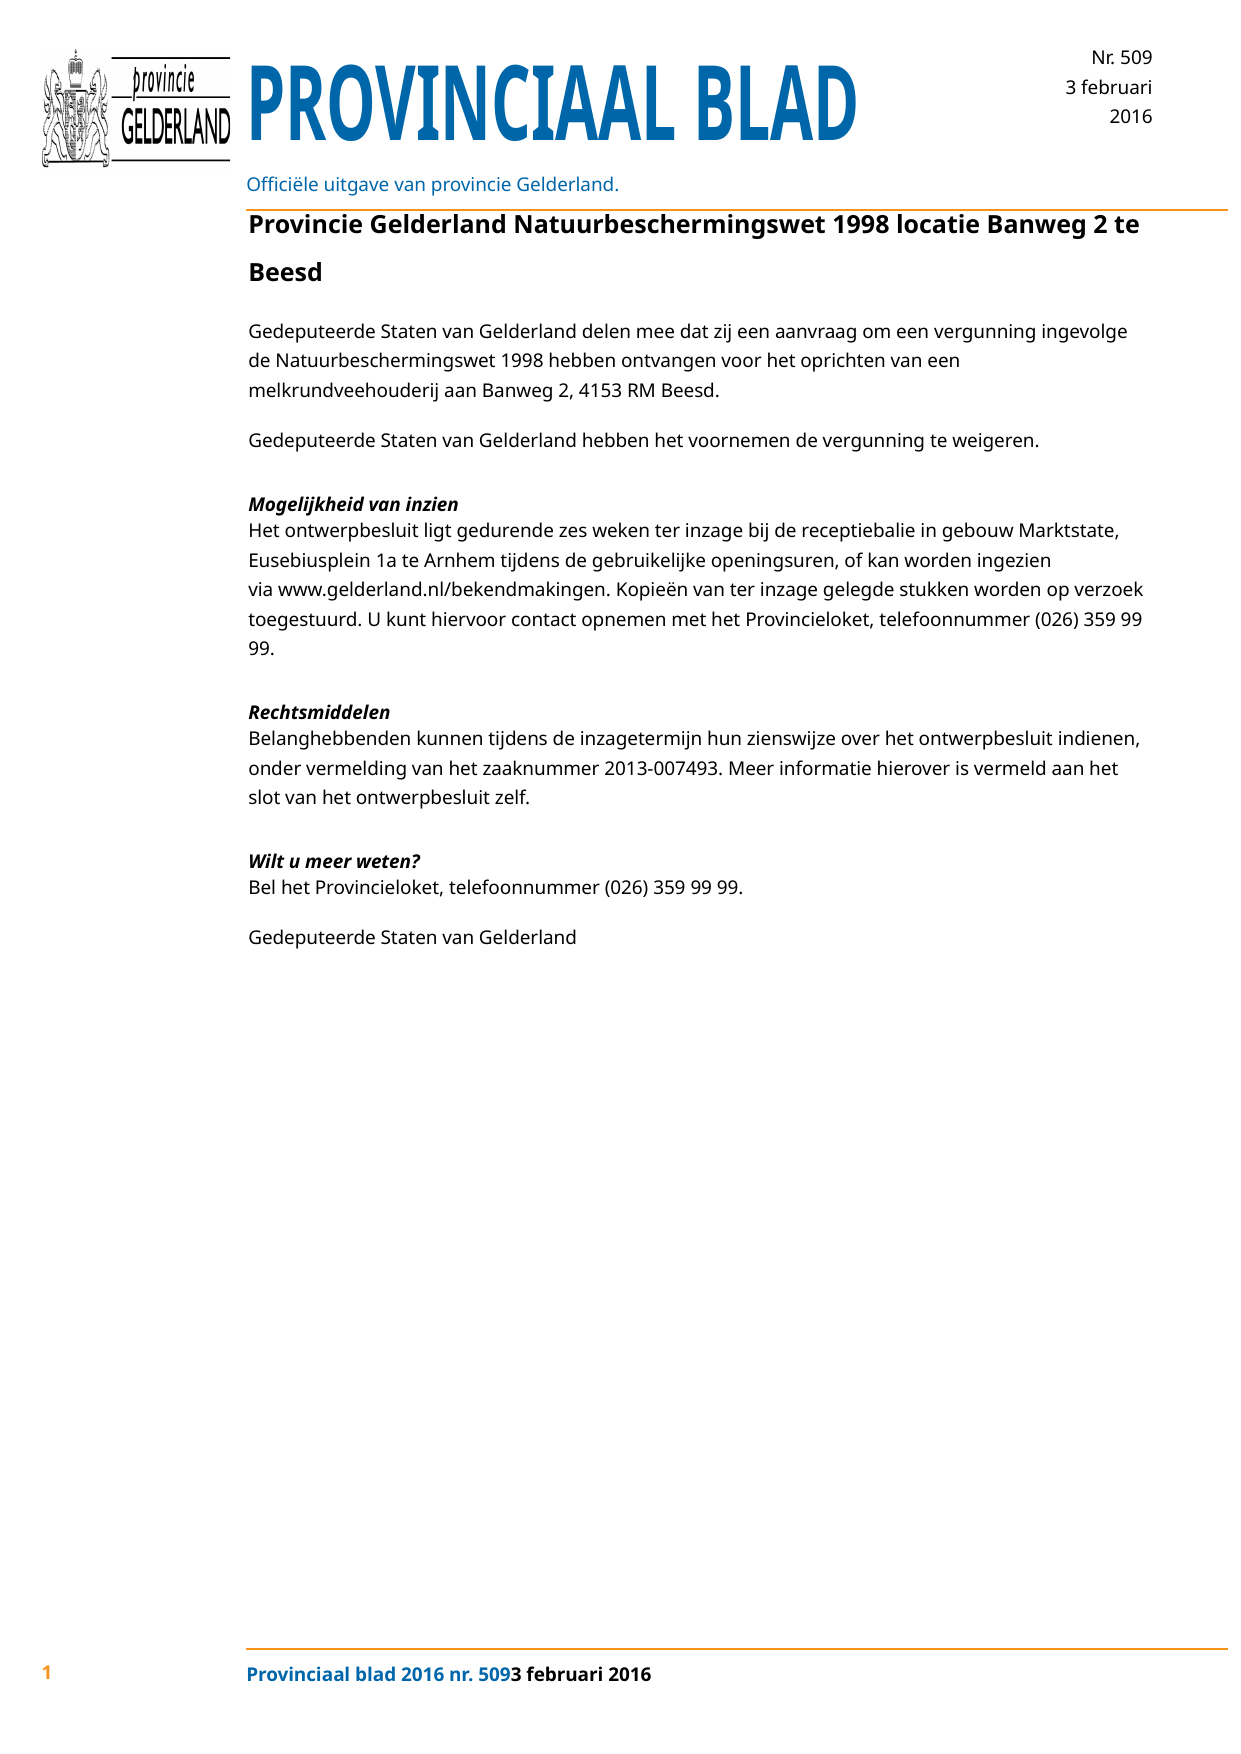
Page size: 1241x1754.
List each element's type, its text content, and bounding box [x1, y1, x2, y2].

text Belanghebbenden kunnen tijdens de inzagetermijn hun zienswijze over het ontwerpbesluit indienen, onder vermelding van het zaaknummer 2013-007493. Meer informatie hierover is vermeld aan het slot van het ontwerpbesluit zelf. [248, 725, 1152, 810]
text Gedeputeerde Staten van Gelderland delen mee dat zij een aanvraag om een vergunning ingevolge de Natuurbeschermingswet 1998 hebben ontvangen voor het oprichten van een melkrundveehouderij aan Banweg 2, 4153 RM Beesd. [248, 318, 1152, 403]
text Het ontwerpbesluit ligt gedurende zes weken ter inzage bij de receptiebalie in gebouw Marktstate, Eusebiusplein 1a te Arnhem tijdens de gebruikelijke openingsuren, of kan worden ingezien via www.gelderland.nl/bekendmakingen. Kopieën van ter inzage gelegde stukken worden op verzoek toegestuurd. U kunt hiervoor contact opnemen met het Provincieloket, telefoonnummer (026) 359 99 99. [248, 517, 1152, 661]
text Bel het Provincieloket, telefoonnummer (026) 359 99 99. [248, 874, 1152, 900]
text Mogelijkheid van inzien [248, 491, 1152, 517]
text Gedeputeerde Staten van Gelderland hebben het voornemen de vergunning te weigeren. [248, 427, 1152, 453]
picture [41, 47, 231, 172]
text Gedeputeerde Staten van Gelderland [248, 924, 1152, 950]
text Rechtsmiddelen [248, 699, 1152, 725]
text Wilt u meer weten? [248, 848, 1152, 874]
text Provincie Gelderland Natuurbeschermingswet 1998 locatie Banweg 2 te Beesd [248, 211, 1152, 288]
